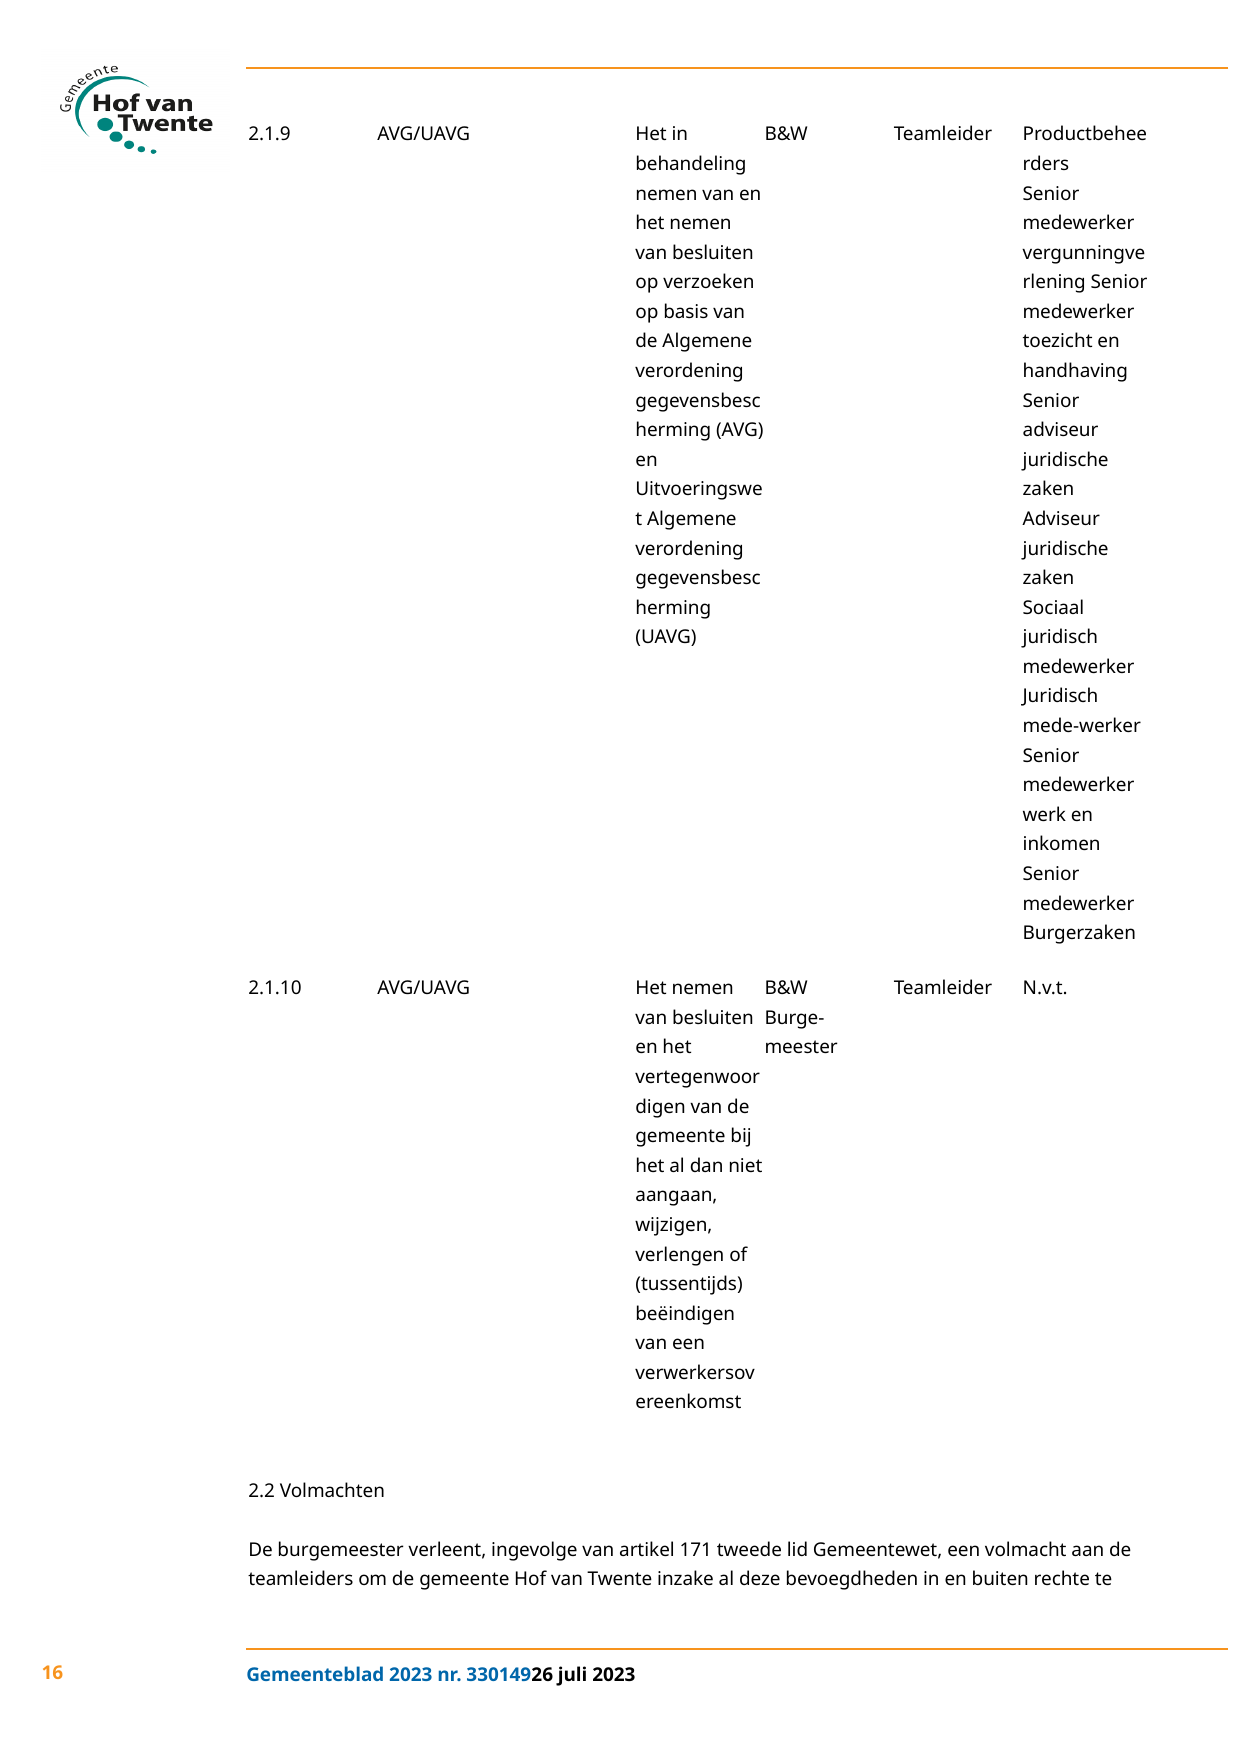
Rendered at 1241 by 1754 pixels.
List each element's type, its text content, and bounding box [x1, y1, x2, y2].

picture [41, 47, 231, 172]
table_cell [506, 975, 635, 1444]
table_cell Productbeheerders Senior medewerker vergunningverlening Senior medewerker toezicht en handhaving Senior adviseur juridische zaken Adviseur juridische zaken Sociaal juridisch medewerker Juridisch mede-werker Senior medewerker werk en inkomen Senior medewerker Burgerzaken [1023, 121, 1152, 974]
table_cell B&W Burge-meester [764, 975, 893, 1444]
table_cell Het in behandeling nemen van en het nemen van besluiten op verzoeken op basis van de Algemene verordening gegevensbescherming (AVG) en Uitvoeringswet Algemene verordening gegevensbescherming (UAVG) [635, 121, 764, 974]
table_cell B&W [764, 121, 893, 974]
table_cell [248, 95, 377, 121]
table_cell 2.1.9 [248, 121, 377, 974]
table_cell Teamleider [894, 975, 1022, 1444]
table_cell AVG/UAVG [377, 121, 506, 974]
table_cell 2.1.10 [248, 975, 377, 1444]
text De burgemeester verleent, ingevolge van artikel 171 tweede lid Gemeentewet, een volmacht aan de teamleiders om de gemeente Hof van Twente inzake al deze bevoegdheden in en buiten rechte te [248, 1536, 1152, 1591]
table_cell N.v.t. [1023, 975, 1152, 1444]
text 2.2 Volmachten [248, 1477, 1152, 1503]
table_cell [1023, 95, 1152, 121]
table_cell [894, 95, 1022, 121]
table_cell Het nemen van besluiten en het vertegenwoordigen van de gemeente bij het al dan niet aangaan, wijzigen, verlengen of (tussentijds) beëindigen van een verwerkersovereenkomst [635, 975, 764, 1444]
table_cell Teamleider [894, 121, 1022, 974]
table_cell [506, 95, 635, 121]
table_cell [377, 95, 506, 121]
table_cell AVG/UAVG [377, 975, 506, 1444]
table_cell [764, 95, 893, 121]
table_cell [506, 121, 635, 974]
